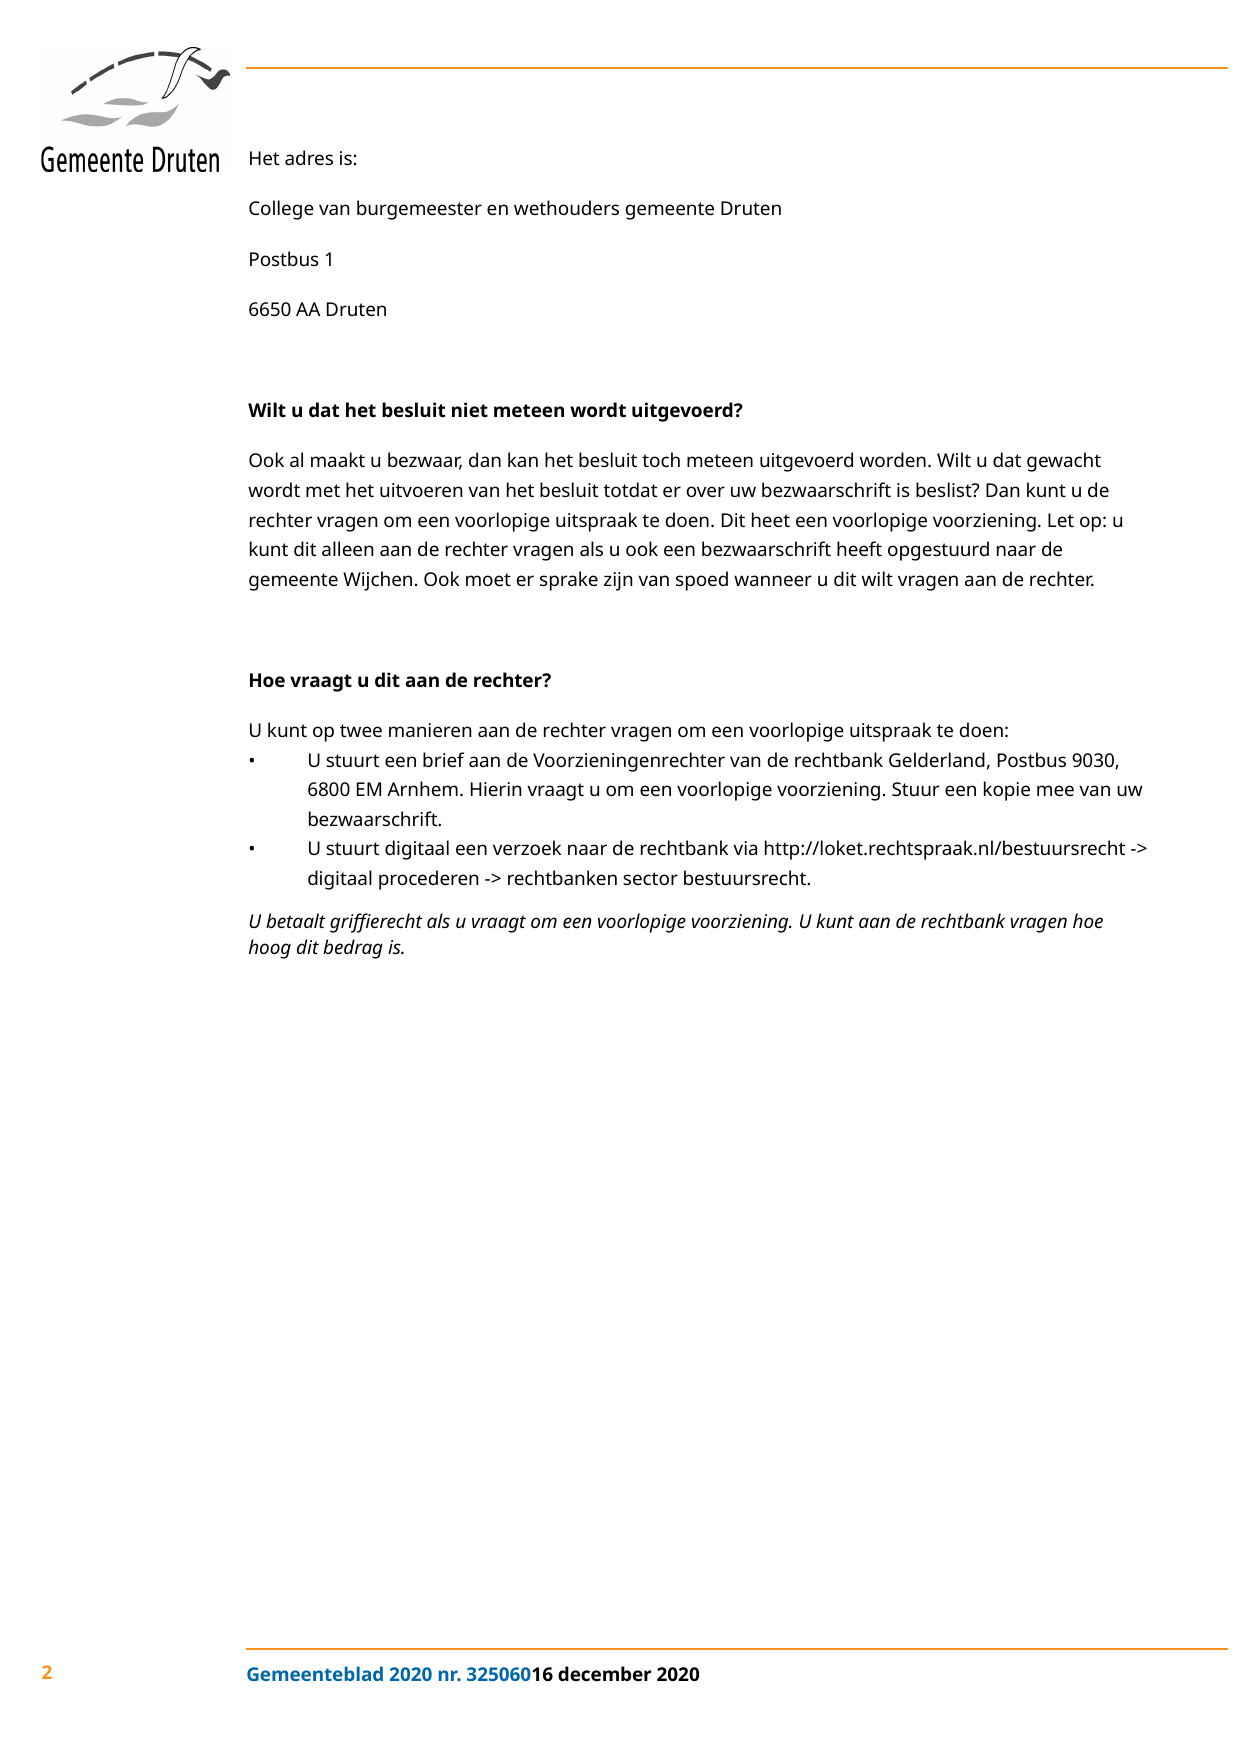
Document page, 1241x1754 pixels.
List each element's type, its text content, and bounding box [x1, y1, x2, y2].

text Hoe vraagt u dit aan de rechter? [248, 667, 1152, 693]
text U kunt op twee manieren aan de rechter vragen om een voorlopige uitspraak te doen: [248, 717, 1152, 743]
text College van burgemeester en wethouders gemeente Druten [248, 196, 1152, 221]
text Het adres is: [248, 145, 1152, 171]
text Wilt u dat het besluit niet meteen wordt uitgevoerd? [248, 397, 1152, 423]
text Ook al maakt u bezwaar, dan kan het besluit toch meteen uitgevoerd worden. Wilt u dat gewacht wordt met het uitvoeren van het besluit totdat er over uw bezwaarschrift is beslist? Dan kunt u de rechter vragen om een voorlopige uitspraak te doen. Dit heet een voorlopige voorziening. Let op: u kunt dit alleen aan de rechter vragen als u ook een bezwaarschrift heeft opgestuurd naar de gemeente Wijchen. Ook moet er sprake zijn van spoed wanneer u dit wilt vragen aan de rechter. [248, 448, 1152, 592]
text Postbus 1 [248, 246, 1152, 272]
picture [41, 47, 231, 172]
text 6650 AA Druten [248, 296, 1152, 322]
text U betaalt griffierecht als u vraagt om een voorlopige voorziening. U kunt aan de rechtbank vragen hoe hoog dit bedrag is. [248, 908, 1152, 960]
list U stuurt een brief aan de Voorzieningenrechter van de rechtbank Gelderland, Postbus 9030, 6800 EM Arnhem. Hierin vraagt u om een voorlopige voorziening. Stuur een kopie mee van uw bezwaarschrift. [248, 747, 1152, 832]
list U stuurt digitaal een verzoek naar de rechtbank via http://loket.rechtspraak.nl/bestuursrecht -> digitaal procederen -> rechtbanken sector bestuursrecht. [248, 836, 1152, 891]
